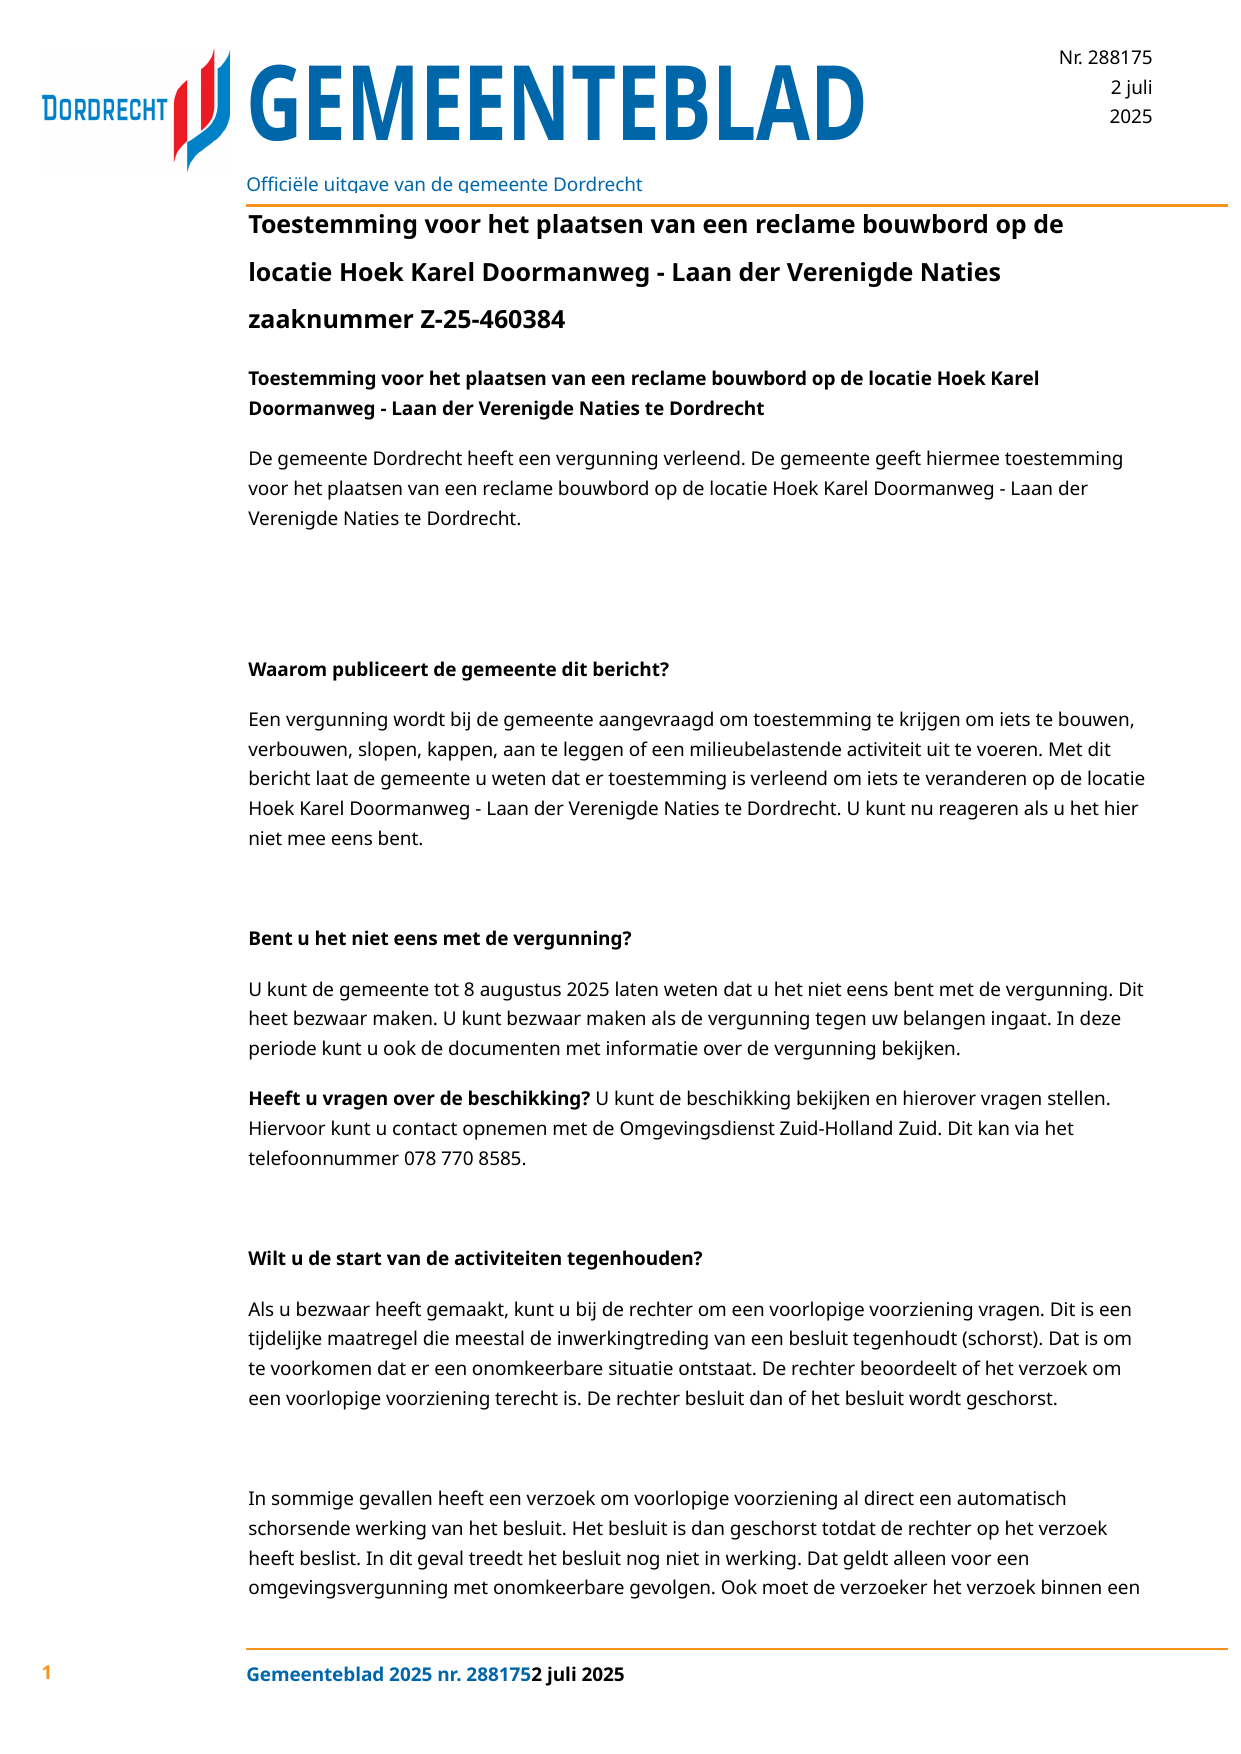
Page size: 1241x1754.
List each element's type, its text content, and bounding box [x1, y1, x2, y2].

text Als u bezwaar heeft gemaakt, kunt u bij de rechter om een voorlopige voorziening vragen. Dit is een tijdelijke maatregel die meestal de inwerkingtreding van een besluit tegenhoudt (schorst). Dat is om te voorkomen dat er een onomkeerbare situatie ontstaat. De rechter beoordeelt of het verzoek om een voorlopige voorziening terecht is. De rechter besluit dan of het besluit wordt geschorst. [248, 1296, 1152, 1410]
text U kunt de gemeente tot 8 augustus 2025 laten weten dat u het niet eens bent met de vergunning. Dit heet bezwaar maken. U kunt bezwaar maken als de vergunning tegen uw belangen ingaat. In deze periode kunt u ook de documenten met informatie over de vergunning bekijken. [248, 976, 1152, 1061]
text Een vergunning wordt bij de gemeente aangevraagd om toestemming te krijgen om iets te bouwen, verbouwen, slopen, kappen, aan te leggen of een milieubelastende activiteit uit te voeren. Met dit bericht laat de gemeente u weten dat er toestemming is verleend om iets te veranderen op de locatie Hoek Karel Doormanweg - Laan der Verenigde Naties te Dordrecht. U kunt nu reageren als u het hier niet mee eens bent. [248, 706, 1152, 850]
picture [41, 47, 231, 172]
text Waarom publiceert de gemeente dit bericht? [248, 656, 1152, 682]
text Bent u het niet eens met de vergunning? [248, 926, 1152, 951]
text Toestemming voor het plaatsen van een reclame bouwbord op de locatie Hoek Karel Doormanweg - Laan der Verenigde Naties zaaknummer Z-25-460384 [248, 207, 1152, 336]
text In sommige gevallen heeft een verzoek om voorlopige voorziening al direct een automatisch schorsende werking van het besluit. Het besluit is dan geschorst totdat de rechter op het verzoek heeft beslist. In dit geval treedt het besluit nog niet in werking. Dat geldt alleen voor een omgevingsvergunning met onomkeerbare gevolgen. Ook moet de verzoeker het verzoek binnen een [248, 1486, 1152, 1600]
text Heeft u vragen over de beschikking? U kunt de beschikking bekijken en hierover vragen stellen. Hiervoor kunt u contact opnemen met de Omgevingsdienst Zuid-Holland Zuid. Dit kan via het telefoonnummer 078 770 8585. [248, 1086, 1152, 1170]
text Wilt u de start van de activiteiten tegenhouden? [248, 1246, 1152, 1271]
text De gemeente Dordrecht heeft een vergunning verleend. De gemeente geeft hiermee toestemming voor het plaatsen van een reclame bouwbord op de locatie Hoek Karel Doormanweg - Laan der Verenigde Naties te Dordrecht. [248, 446, 1152, 530]
text Toestemming voor het plaatsen van een reclame bouwbord op de locatie Hoek Karel Doormanweg - Laan der Verenigde Naties te Dordrecht [248, 366, 1152, 421]
